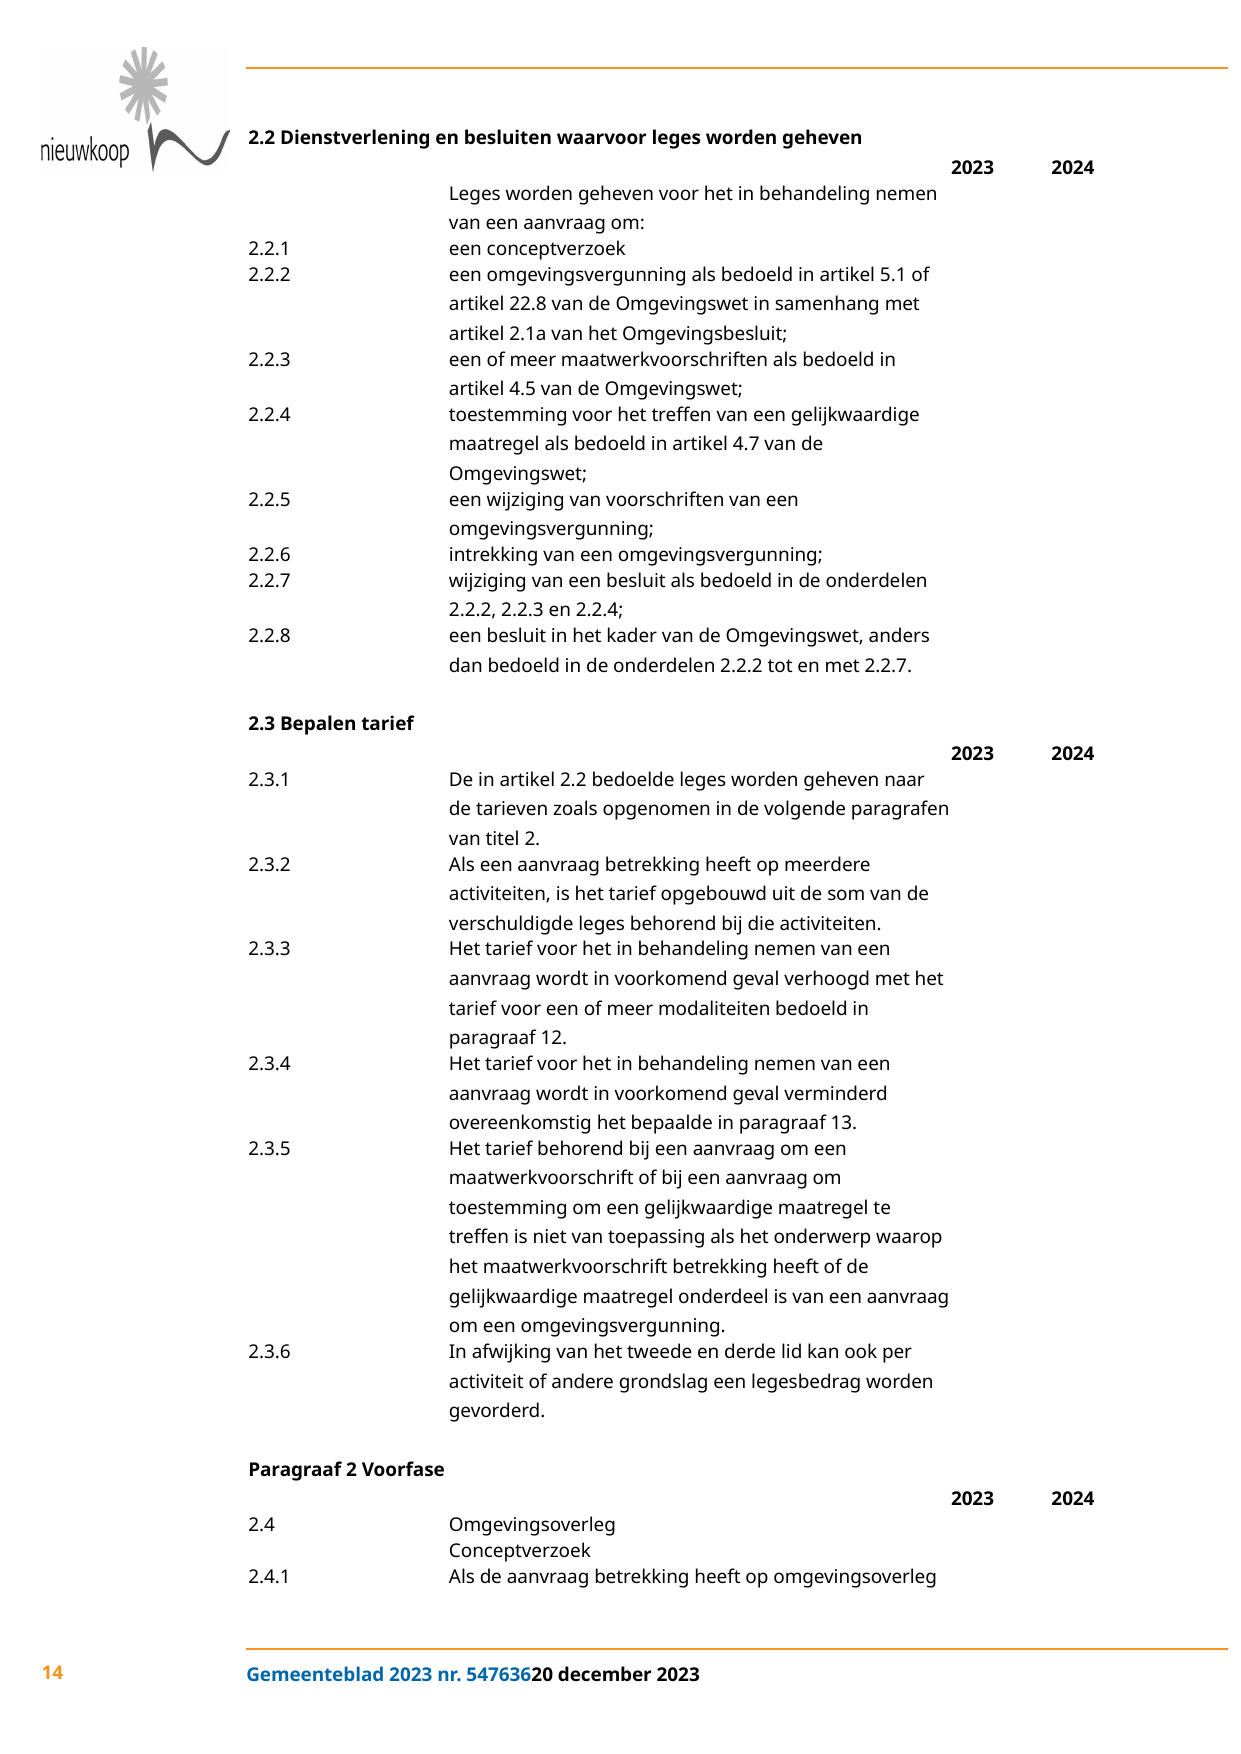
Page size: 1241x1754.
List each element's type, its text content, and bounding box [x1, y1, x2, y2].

table_cell 2.3.1 [248, 766, 449, 851]
table_cell [1051, 622, 1152, 678]
table_cell De in artikel 2.2 bedoelde leges worden geheven naar de tarieven zoals opgenomen in de volgende paragrafen van titel 2. [449, 766, 951, 851]
table_cell [1051, 1563, 1152, 1588]
table_cell [951, 235, 1051, 261]
table_header 2024 [1051, 154, 1152, 180]
table_cell [1051, 766, 1152, 851]
table_cell [951, 766, 1051, 851]
table_cell 2.2.3 [248, 346, 449, 401]
table_cell [951, 1050, 1051, 1135]
table_cell [951, 622, 1051, 678]
table_cell een besluit in het kader van de Omgevingswet, anders dan bedoeld in de onderdelen 2.2.2 tot en met 2.2.7. [449, 622, 951, 678]
text Paragraaf 2 Voorfase [248, 1456, 1152, 1482]
table_cell [951, 401, 1051, 486]
table_header 2023 [951, 740, 1051, 766]
table_cell [951, 486, 1051, 541]
table_cell 2.2.1 [248, 235, 449, 261]
table_cell [1051, 1135, 1152, 1338]
table_cell een wijziging van voorschriften van een omgevingsvergunning; [449, 486, 951, 541]
table_cell 2.4 [248, 1511, 449, 1537]
table_header 2023 [951, 1486, 1051, 1511]
table_cell [1051, 180, 1152, 235]
table_cell Leges worden geheven voor het in behandeling nemen van een aanvraag om: [449, 180, 951, 235]
table_cell een of meer maatwerkvoorschriften als bedoeld in artikel 4.5 van de Omgevingswet; [449, 346, 951, 401]
table_cell 2.2.2 [248, 261, 449, 346]
table_cell [1051, 261, 1152, 346]
table_cell Het tarief behorend bij een aanvraag om een maatwerkvoorschrift of bij een aanvraag om toestemming om een gelijkwaardige maatregel te treffen is niet van toepassing als het onderwerp waarop het maatwerkvoorschrift betrekking heeft of de gelijkwaardige maatregel onderdeel is van een aanvraag om een omgevingsvergunning. [449, 1135, 951, 1338]
table_cell 2.4.1 [248, 1563, 449, 1588]
picture [41, 47, 231, 172]
table_cell [951, 936, 1051, 1050]
table_cell 2.3.4 [248, 1050, 449, 1135]
table_cell [951, 1511, 1051, 1537]
table_cell Omgevingsoverleg [449, 1511, 951, 1537]
table_cell [951, 1563, 1051, 1588]
table_cell [951, 851, 1051, 936]
table_cell [1051, 235, 1152, 261]
table_cell [1051, 1537, 1152, 1563]
table_cell Het tarief voor het in behandeling nemen van een aanvraag wordt in voorkomend geval verhoogd met het tarief voor een of meer modaliteiten bedoeld in paragraaf 12. [449, 936, 951, 1050]
table_cell Als de aanvraag betrekking heeft op omgevingsoverleg [449, 1563, 951, 1588]
table_cell 2.2.8 [248, 622, 449, 678]
table_cell [951, 180, 1051, 235]
table_cell 2.2.5 [248, 486, 449, 541]
table_cell toestemming voor het treffen van een gelijkwaardige maatregel als bedoeld in artikel 4.7 van de Omgevingswet; [449, 401, 951, 486]
table_header 2024 [1051, 740, 1152, 766]
table_cell [1051, 1338, 1152, 1423]
table_header [449, 154, 951, 180]
table_cell In afwijking van het tweede en derde lid kan ook per activiteit of andere grondslag een legesbedrag worden gevorderd. [449, 1338, 951, 1423]
table_cell [1051, 851, 1152, 936]
table_cell een conceptverzoek [449, 235, 951, 261]
text 2.2 Dienstverlening en besluiten waarvoor leges worden geheven [248, 124, 1152, 150]
table_cell [1051, 1050, 1152, 1135]
table_header 2024 [1051, 1486, 1152, 1511]
table_cell [1051, 567, 1152, 622]
table_cell 2.3.2 [248, 851, 449, 936]
table_header 2023 [951, 154, 1051, 180]
table_cell [951, 1338, 1051, 1423]
table_header [449, 1486, 951, 1511]
table_cell [951, 346, 1051, 401]
table_cell wijziging van een besluit als bedoeld in de onderdelen 2.2.2, 2.2.3 en 2.2.4; [449, 567, 951, 622]
table_header [248, 740, 449, 766]
table_cell Als een aanvraag betrekking heeft op meerdere activiteiten, is het tarief opgebouwd uit de som van de verschuldigde leges behorend bij die activiteiten. [449, 851, 951, 936]
table_cell [951, 567, 1051, 622]
table_cell [1051, 1511, 1152, 1537]
table_cell intrekking van een omgevingsvergunning; [449, 541, 951, 567]
table_cell 2.2.7 [248, 567, 449, 622]
table_cell [248, 1537, 449, 1563]
table_cell 2.3.3 [248, 936, 449, 1050]
table_cell 2.2.4 [248, 401, 449, 486]
table_cell 2.2.6 [248, 541, 449, 567]
table_cell [1051, 346, 1152, 401]
table_cell [248, 180, 449, 235]
text 2.3 Bepalen tarief [248, 710, 1152, 736]
table_cell [951, 541, 1051, 567]
table_cell Het tarief voor het in behandeling nemen van een aanvraag wordt in voorkomend geval verminderd overeenkomstig het bepaalde in paragraaf 13. [449, 1050, 951, 1135]
table_cell [1051, 541, 1152, 567]
table_cell [951, 1135, 1051, 1338]
table_cell [951, 261, 1051, 346]
table_cell Conceptverzoek [449, 1537, 951, 1563]
table_cell [1051, 401, 1152, 486]
table_cell [1051, 486, 1152, 541]
table_header [449, 740, 951, 766]
table_cell 2.3.5 [248, 1135, 449, 1338]
table_cell [1051, 936, 1152, 1050]
table_header [248, 1486, 449, 1511]
table_header [248, 154, 449, 180]
table_cell een omgevingsvergunning als bedoeld in artikel 5.1 of artikel 22.8 van de Omgevingswet in samenhang met artikel 2.1a van het Omgevingsbesluit; [449, 261, 951, 346]
table_cell [951, 1537, 1051, 1563]
table_cell 2.3.6 [248, 1338, 449, 1423]
